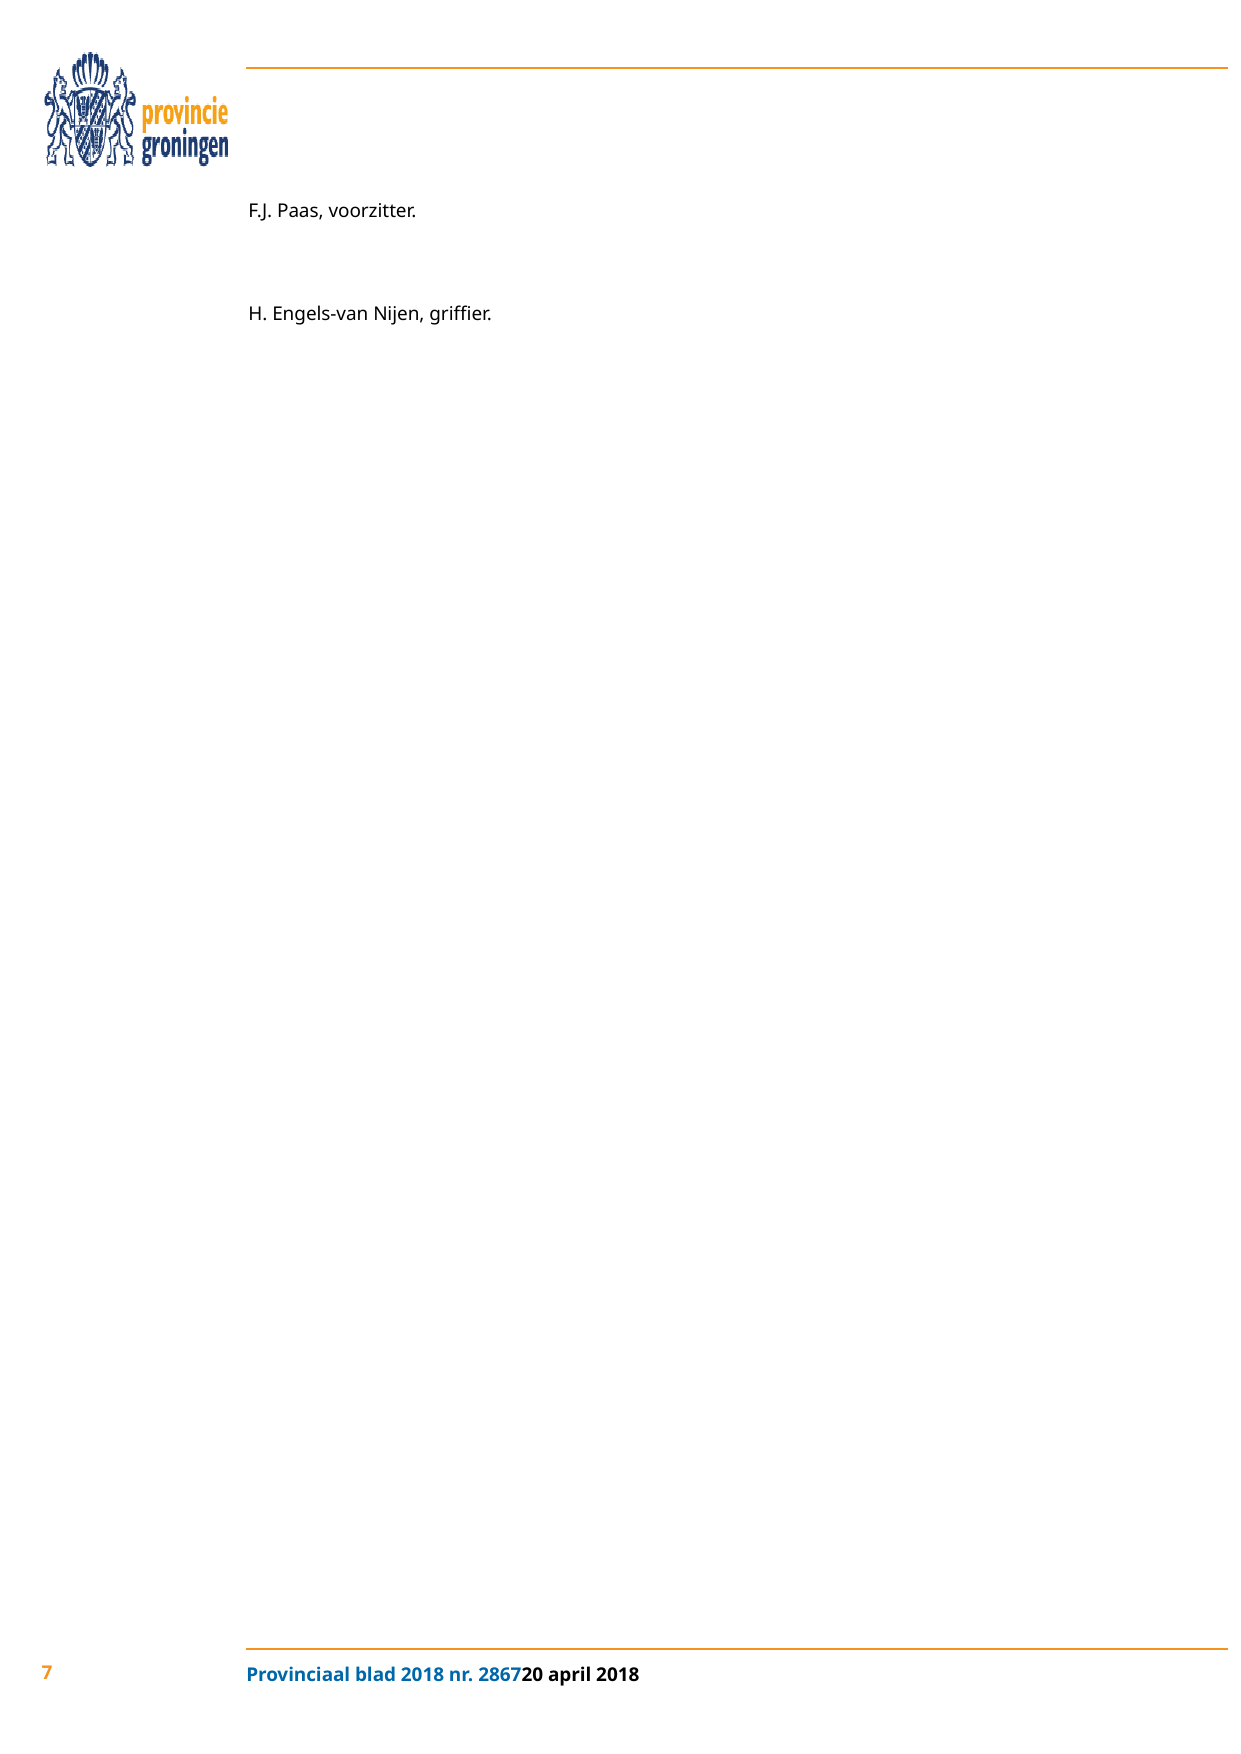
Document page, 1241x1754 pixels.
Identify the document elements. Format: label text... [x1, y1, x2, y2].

picture [41, 47, 231, 172]
text F.J. Paas, voorzitter. [248, 198, 1152, 223]
text H. Engels-van Nijen, griffier. [248, 301, 1152, 326]
